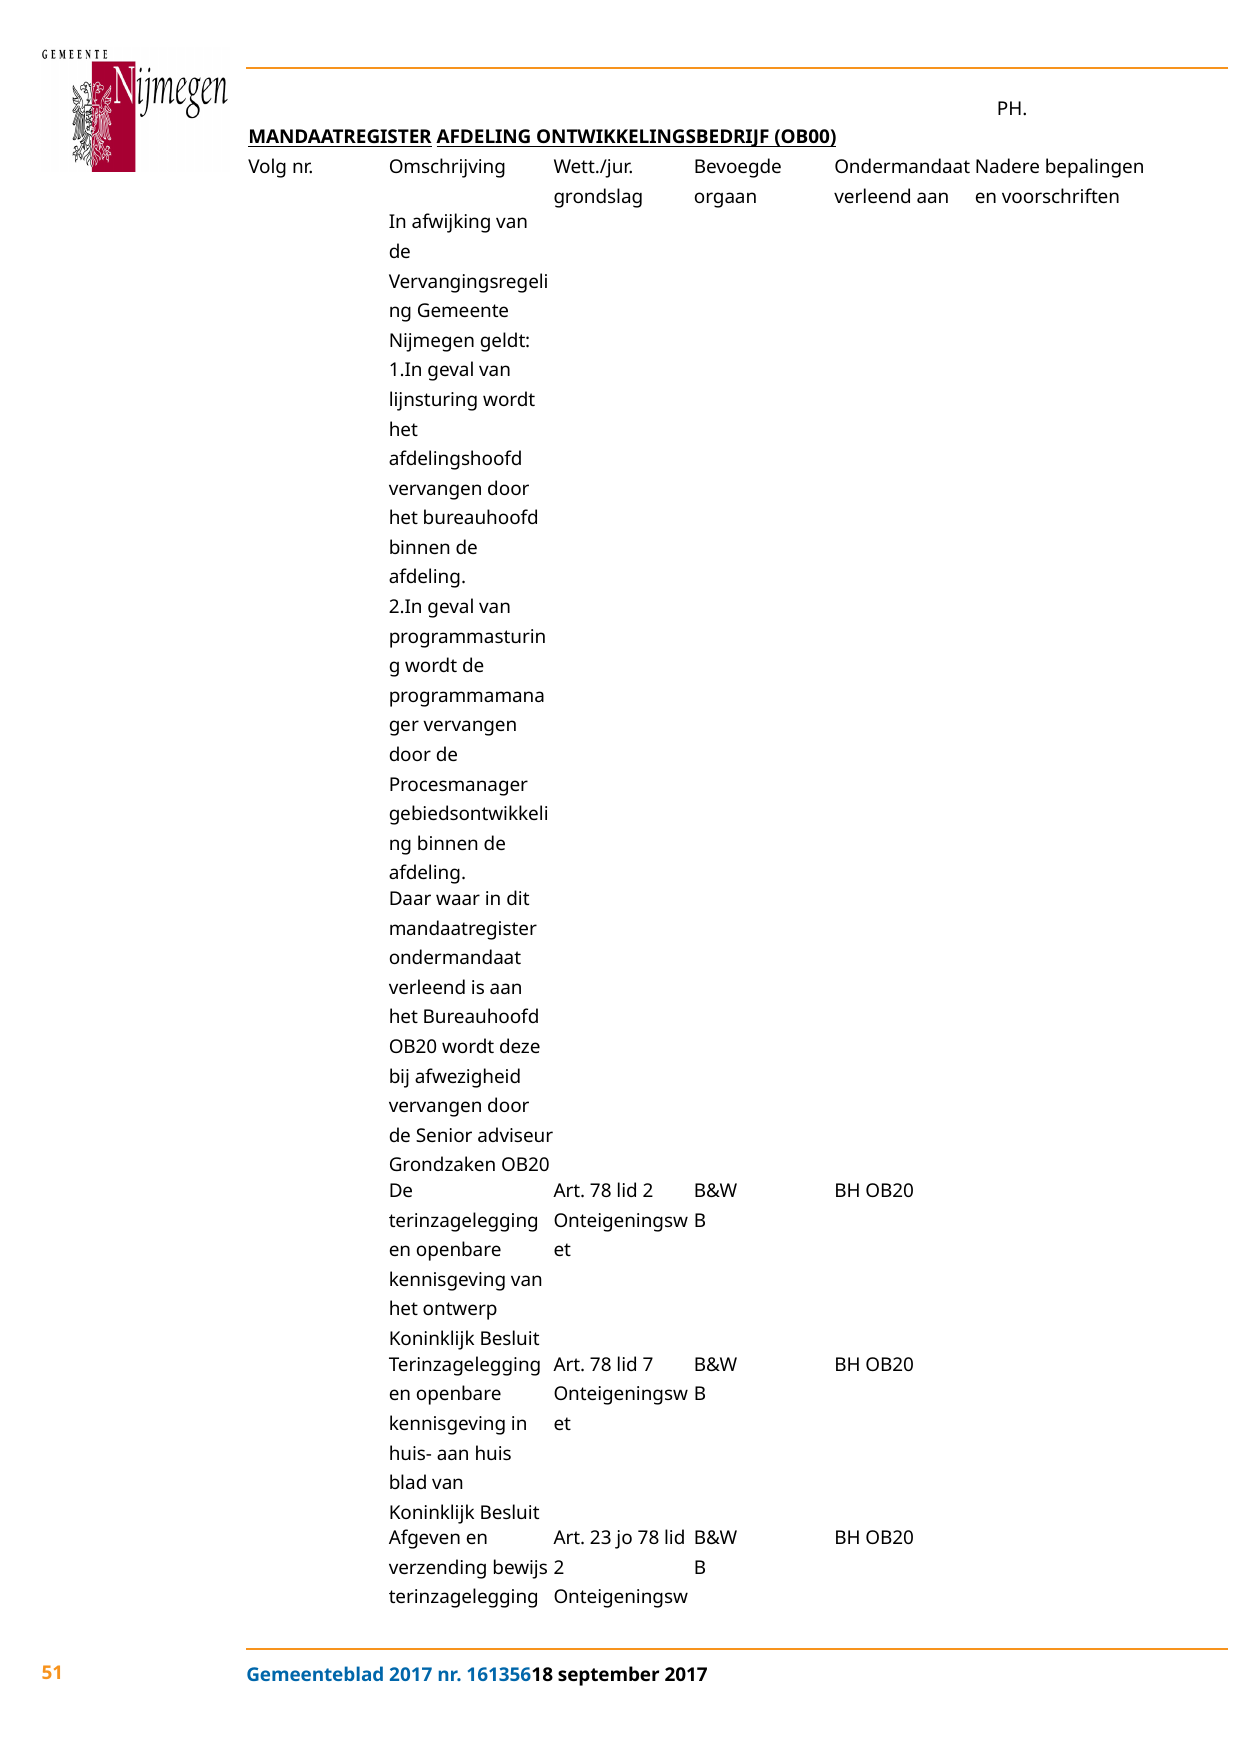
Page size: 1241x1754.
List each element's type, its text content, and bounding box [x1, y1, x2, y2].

table_cell [975, 885, 1152, 1177]
table_cell [396, 95, 551, 121]
table_cell [848, 95, 997, 121]
table_cell B&W B [694, 1177, 834, 1351]
table_cell BH OB20 [834, 1351, 974, 1524]
table_cell In afwijking van de Vervangingsregeling Gemeente Nijmegen geldt: 1.In geval van lijnsturing wordt het afdelingshoofd vervangen door het bureauhoofd binnen de afdeling. 2.In geval van programmasturing wordt de programmamanager vervangen door de Procesmanager gebiedsontwikkeling binnen de afdeling. [389, 209, 553, 885]
table_cell Daar waar in dit mandaatregister ondermandaat verleend is aan het Bureauhoofd OB20 wordt deze bij afwezigheid vervangen door de Senior adviseur Grondzaken OB20 [389, 885, 553, 1177]
table_cell Afgeven en verzending bewijs terinzagelegging [389, 1525, 553, 1609]
table_cell [834, 209, 974, 885]
table_cell [248, 1525, 388, 1609]
table_cell [248, 209, 388, 885]
table_cell [975, 1351, 1152, 1524]
table_cell B&W B [694, 1525, 834, 1609]
table_cell [834, 885, 974, 1177]
table_cell [553, 209, 694, 885]
table_header Ondermandaat verleend aan [834, 154, 974, 209]
table_cell PH. [997, 95, 1152, 121]
table_cell BH OB20 [834, 1177, 974, 1351]
table_cell [975, 1525, 1152, 1609]
table_cell [553, 885, 694, 1177]
picture [41, 47, 231, 172]
table_header Volg nr. [248, 154, 388, 209]
table_cell [248, 885, 388, 1177]
table_cell De terinzagelegging en openbare kennisgeving van het ontwerp Koninklijk Besluit [389, 1177, 553, 1351]
table_cell [975, 209, 1152, 885]
table_header Nadere bepalingen en voorschriften [975, 154, 1152, 209]
table_cell [694, 209, 834, 885]
table_cell [248, 95, 396, 121]
table_header Wett./jur. grondslag [553, 154, 694, 209]
table_header Bevoegde orgaan [694, 154, 834, 209]
table_cell Art. 78 lid 2 Onteigeningswet [553, 1177, 694, 1351]
table_cell Terinzagelegging en openbare kennisgeving in huis- aan huis blad van Koninklijk Besluit [389, 1351, 553, 1524]
table_cell Art. 23 jo 78 lid 2 Onteigeningsw [553, 1525, 694, 1609]
table_cell [700, 95, 848, 121]
table_cell Art. 78 lid 7 Onteigeningswet [553, 1351, 694, 1524]
table_cell [551, 95, 700, 121]
table_cell [975, 1177, 1152, 1351]
table_cell [248, 1351, 388, 1524]
table_header Omschrijving [389, 154, 553, 209]
table_cell [694, 885, 834, 1177]
table_cell [248, 1177, 388, 1351]
text MANDAATREGISTER AFDELING ONTWIKKELINGSBEDRIJF (OB00) [248, 124, 1152, 149]
table_cell BH OB20 [834, 1525, 974, 1609]
table_cell B&W B [694, 1351, 834, 1524]
